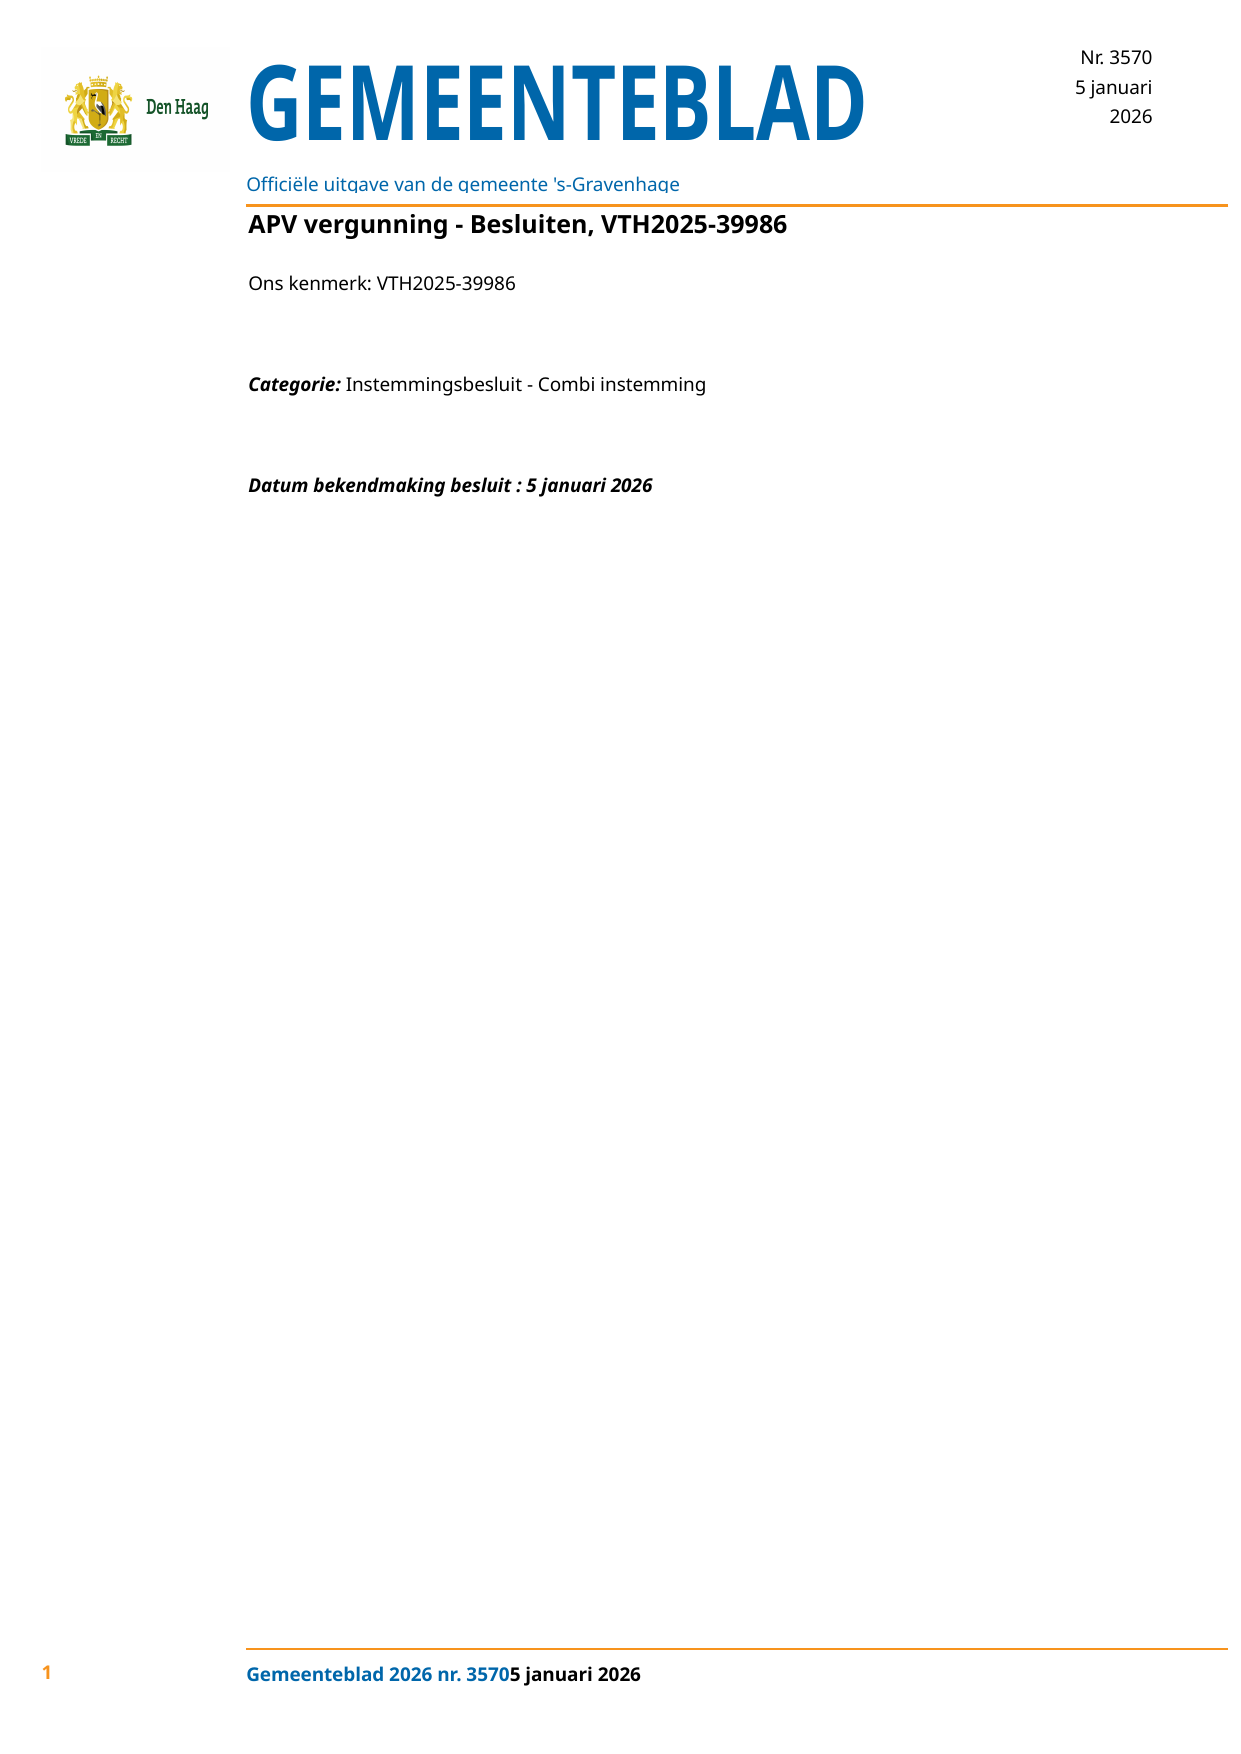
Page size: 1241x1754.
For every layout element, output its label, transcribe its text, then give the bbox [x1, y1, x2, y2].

text Ons kenmerk: VTH2025-39986 [248, 270, 1152, 296]
text Categorie: Instemmingsbesluit - Combi instemming [248, 371, 1152, 397]
text APV vergunning - Besluiten, VTH2025-39986 [248, 207, 1152, 241]
text Datum bekendmaking besluit : 5 januari 2026 [248, 472, 1152, 498]
picture [41, 47, 231, 172]
